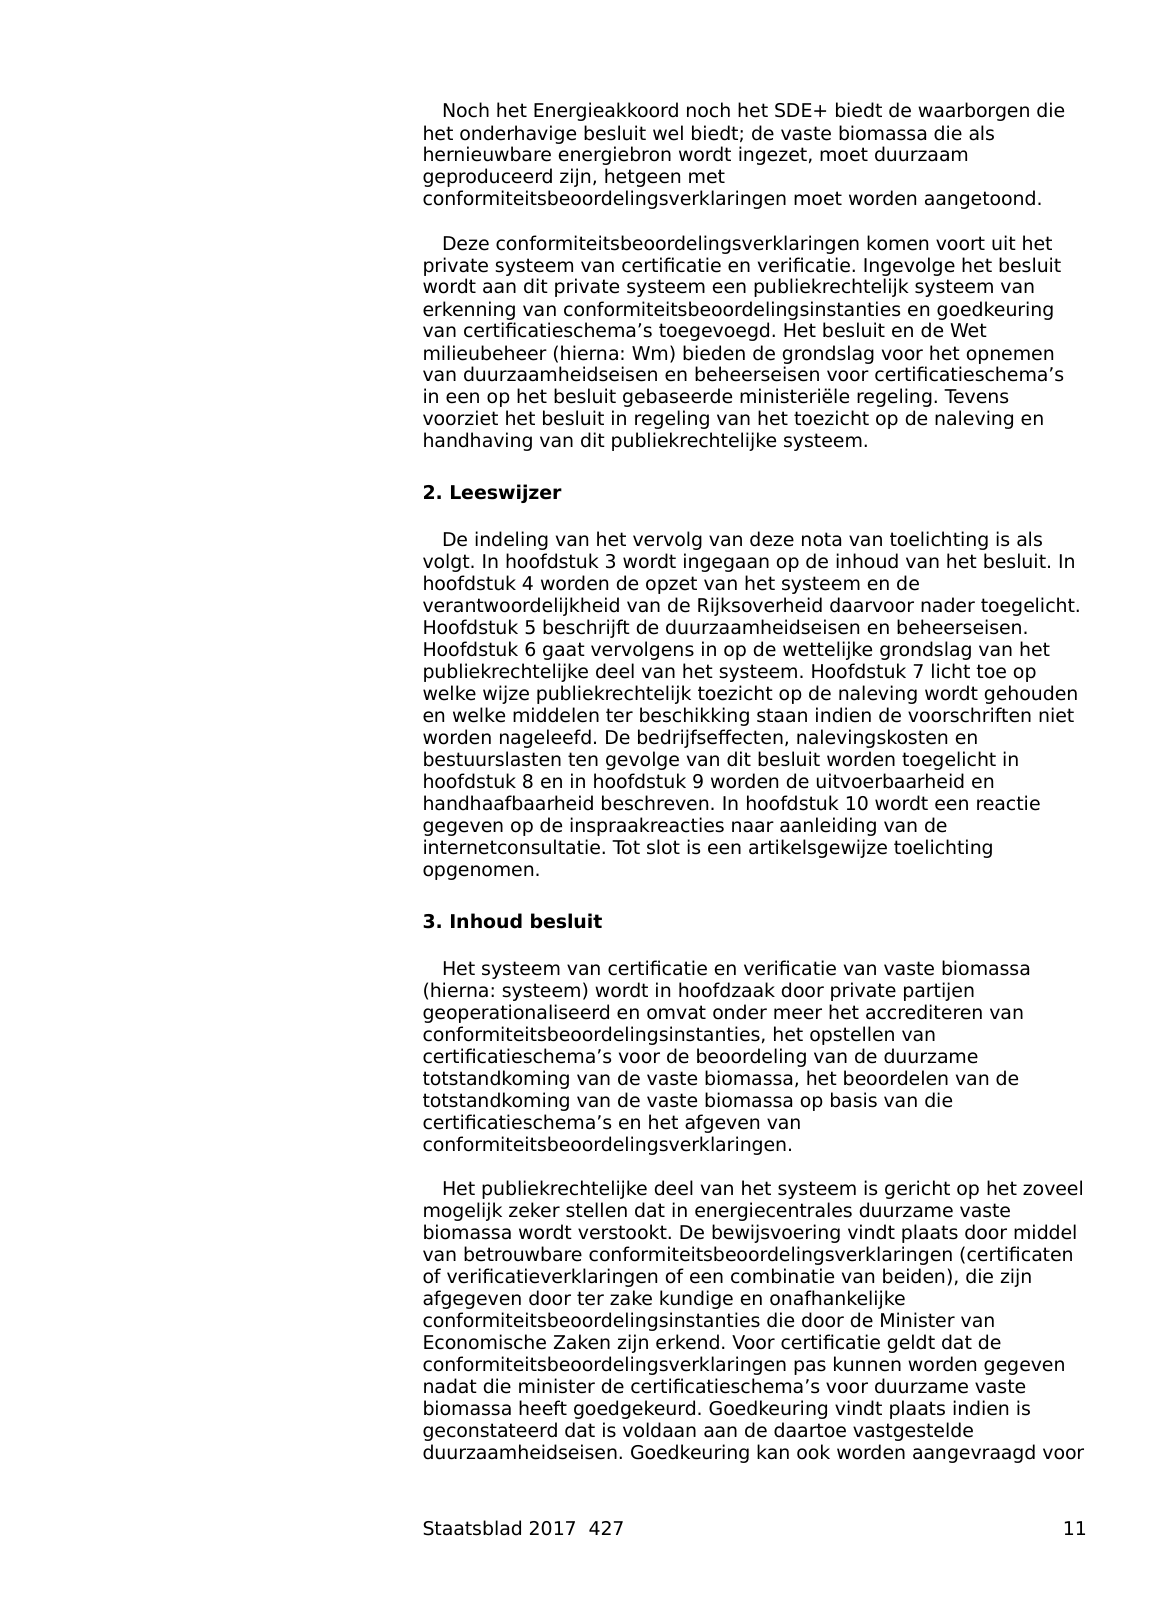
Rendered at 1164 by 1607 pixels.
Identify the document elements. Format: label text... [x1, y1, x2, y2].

text Het systeem van certificatie en verificatie van vaste biomassa (hierna: systeem) wordt in hoofdzaak door private partijen geoperationaliseerd en omvat onder meer het accrediteren van conformiteitsbeoordelingsinstanties, het opstellen van certificatieschema’s voor de beoordeling van de duurzame totstandkoming van de vaste biomassa, het beoordelen van de totstandkoming van de vaste biomassa op basis van die certificatieschema’s en het afgeven van conformiteitsbeoordelingsverklaringen. [422, 958, 1087, 1156]
subtitle 2. Leeswijzer [422, 482, 1087, 504]
text Noch het Energieakkoord noch het SDE+ biedt de waarborgen die het onderhavige besluit wel biedt; de vaste biomassa die als hernieuwbare energiebron wordt ingezet, moet duurzaam geproduceerd zijn, hetgeen met conformiteitsbeoordelingsverklaringen moet worden aangetoond. [422, 100, 1087, 210]
text Het publiekrechtelijke deel van het systeem is gericht op het zoveel mogelijk zeker stellen dat in energiecentrales duurzame vaste biomassa wordt verstookt. De bewijsvoering vindt plaats door middel van betrouwbare conformiteitsbeoordelingsverklaringen (certificaten of verificatieverklaringen of een combinatie van beiden), die zijn afgegeven door ter zake kundige en onafhankelijke conformiteitsbeoordelingsinstanties die door de Minister van Economische Zaken zijn erkend. Voor certificatie geldt dat de conformiteitsbeoordelingsverklaringen pas kunnen worden gegeven nadat die minister de certificatieschema’s voor duurzame vaste biomassa heeft goedgekeurd. Goedkeuring vindt plaats indien is geconstateerd dat is voldaan aan de daartoe vastgestelde duurzaamheidseisen. Goedkeuring kan ook worden aangevraagd voor [422, 1178, 1087, 1464]
text De indeling van het vervolg van deze nota van toelichting is als volgt. In hoofdstuk 3 wordt ingegaan op de inhoud van het besluit. In hoofdstuk 4 worden de opzet van het systeem en de verantwoordelijkheid van de Rijksoverheid daarvoor nader toegelicht. Hoofdstuk 5 beschrijft de duurzaamheidseisen en beheerseisen. Hoofdstuk 6 gaat vervolgens in op de wettelijke grondslag van het publiekrechtelijke deel van het systeem. Hoofdstuk 7 licht toe op welke wijze publiekrechtelijk toezicht op de naleving wordt gehouden en welke middelen ter beschikking staan indien de voorschriften niet worden nageleefd. De bedrijfseffecten, nalevingskosten en bestuurslasten ten gevolge van dit besluit worden toegelicht in hoofdstuk 8 en in hoofdstuk 9 worden de uitvoerbaarheid en handhaafbaarheid beschreven. In hoofdstuk 10 wordt een reactie gegeven op de inspraakreacties naar aanleiding van de internetconsultatie. Tot slot is een artikelsgewijze toelichting opgenomen. [422, 529, 1087, 881]
text Deze conformiteitsbeoordelingsverklaringen komen voort uit het private systeem van certificatie en verificatie. Ingevolge het besluit wordt aan dit private systeem een publiekrechtelijk systeem van erkenning van conformiteitsbeoordelingsinstanties en goedkeuring van certificatieschema’s toegevoegd. Het besluit en de Wet milieubeheer (hierna: Wm) bieden de grondslag voor het opnemen van duurzaamheidseisen en beheerseisen voor certificatieschema’s in een op het besluit gebaseerde ministeriële regeling. Tevens voorziet het besluit in regeling van het toezicht op de naleving en handhaving van dit publiekrechtelijke systeem. [422, 232, 1087, 452]
subtitle 3. Inhoud besluit [422, 911, 1087, 933]
